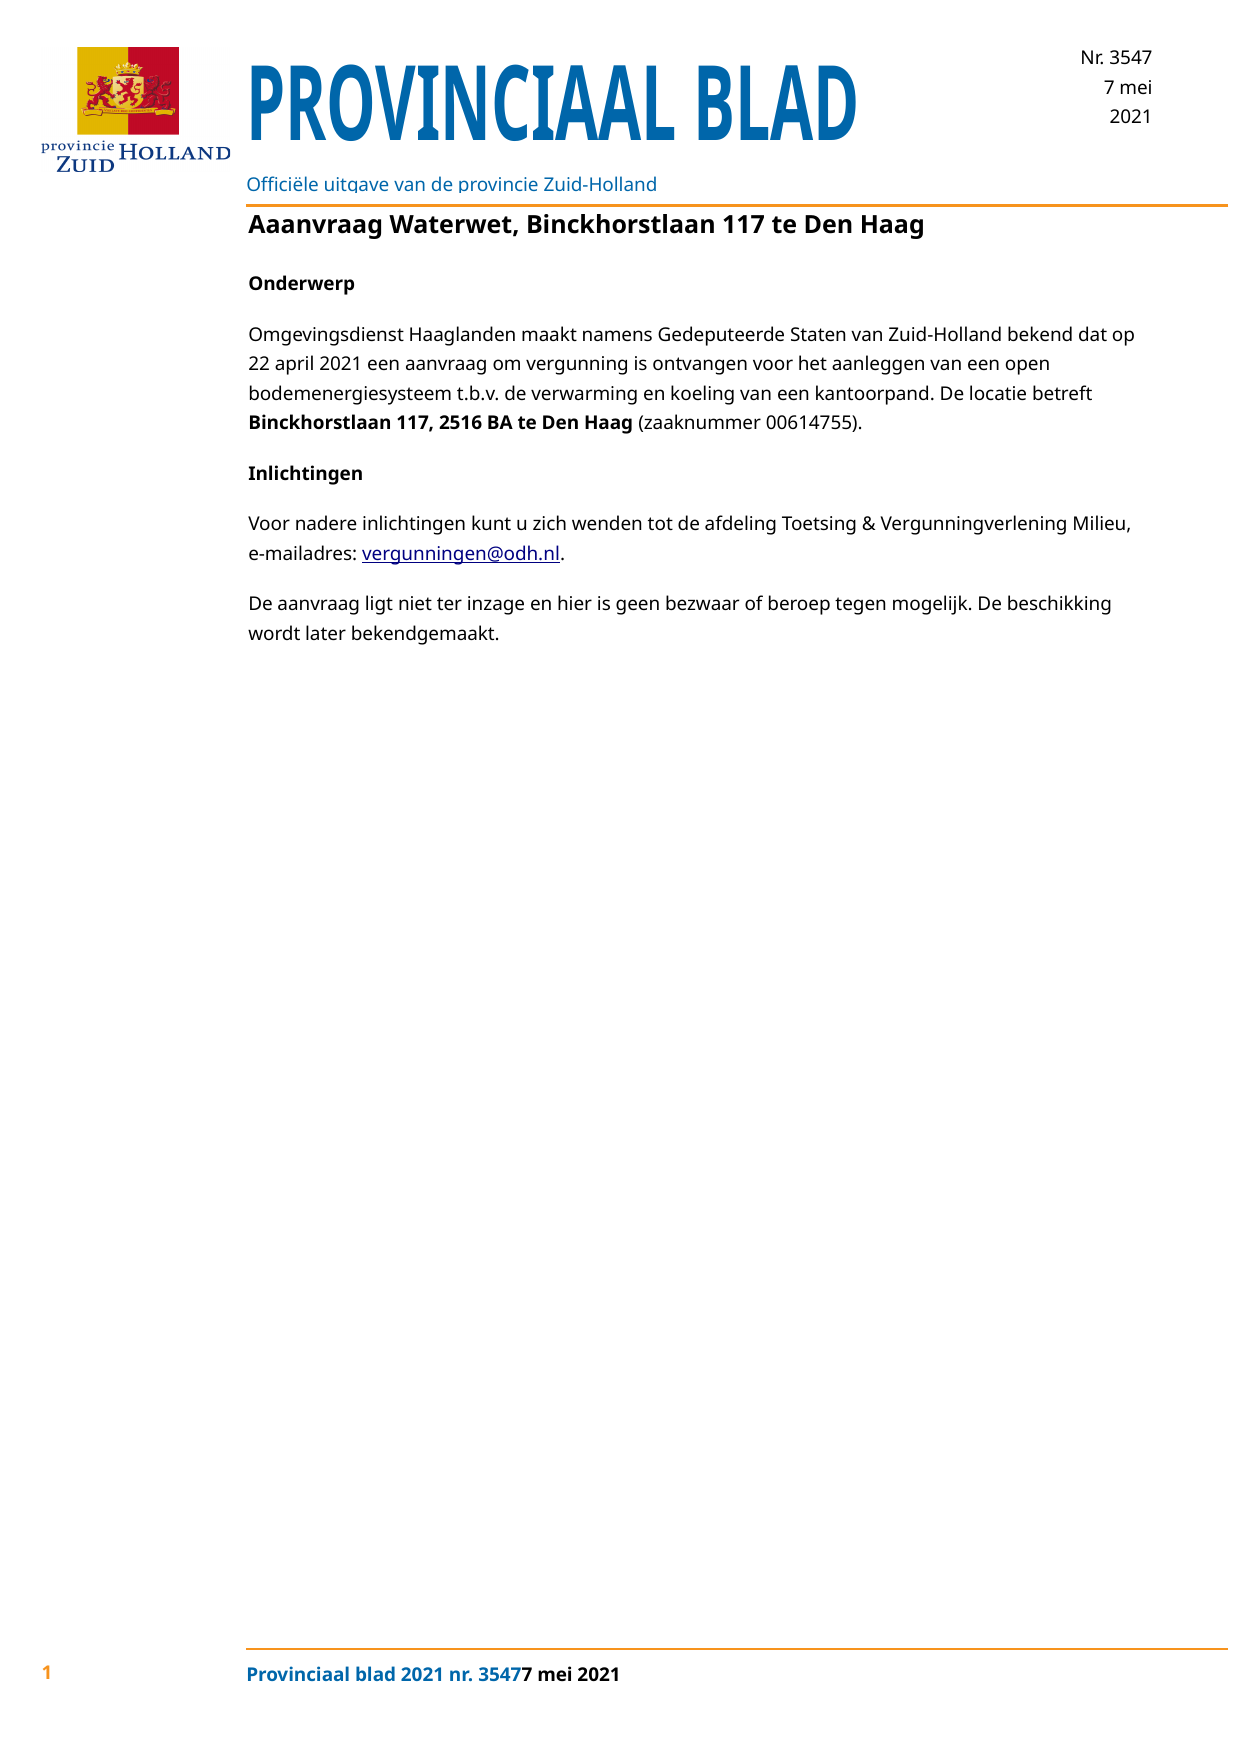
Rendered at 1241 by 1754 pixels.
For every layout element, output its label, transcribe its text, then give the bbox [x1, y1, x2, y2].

text Aaanvraag Waterwet, Binckhorstlaan 117 te Den Haag [248, 207, 1152, 241]
text De aanvraag ligt niet ter inzage en hier is geen bezwaar of beroep tegen mogelijk. De beschikking wordt later bekendgemaakt. [248, 590, 1152, 646]
text Inlichtingen [248, 460, 1152, 486]
text Omgevingsdienst Haaglanden maakt namens Gedeputeerde Staten van Zuid-Holland bekend dat op 22 april 2021 een aanvraag om vergunning is ontvangen voor het aanleggen van een open bodemenergiesysteem t.b.v. de verwarming en koeling van een kantoorpand. De locatie betreft Binckhorstlaan 117, 2516 BA te Den Haag (zaaknummer 00614755). [248, 321, 1152, 435]
text Onderwerp [248, 270, 1152, 296]
picture [41, 47, 231, 172]
text Voor nadere inlichtingen kunt u zich wenden tot de afdeling Toetsing & Vergunningverlening Milieu, e-mailadres: vergunningen@odh.nl. [248, 510, 1152, 566]
